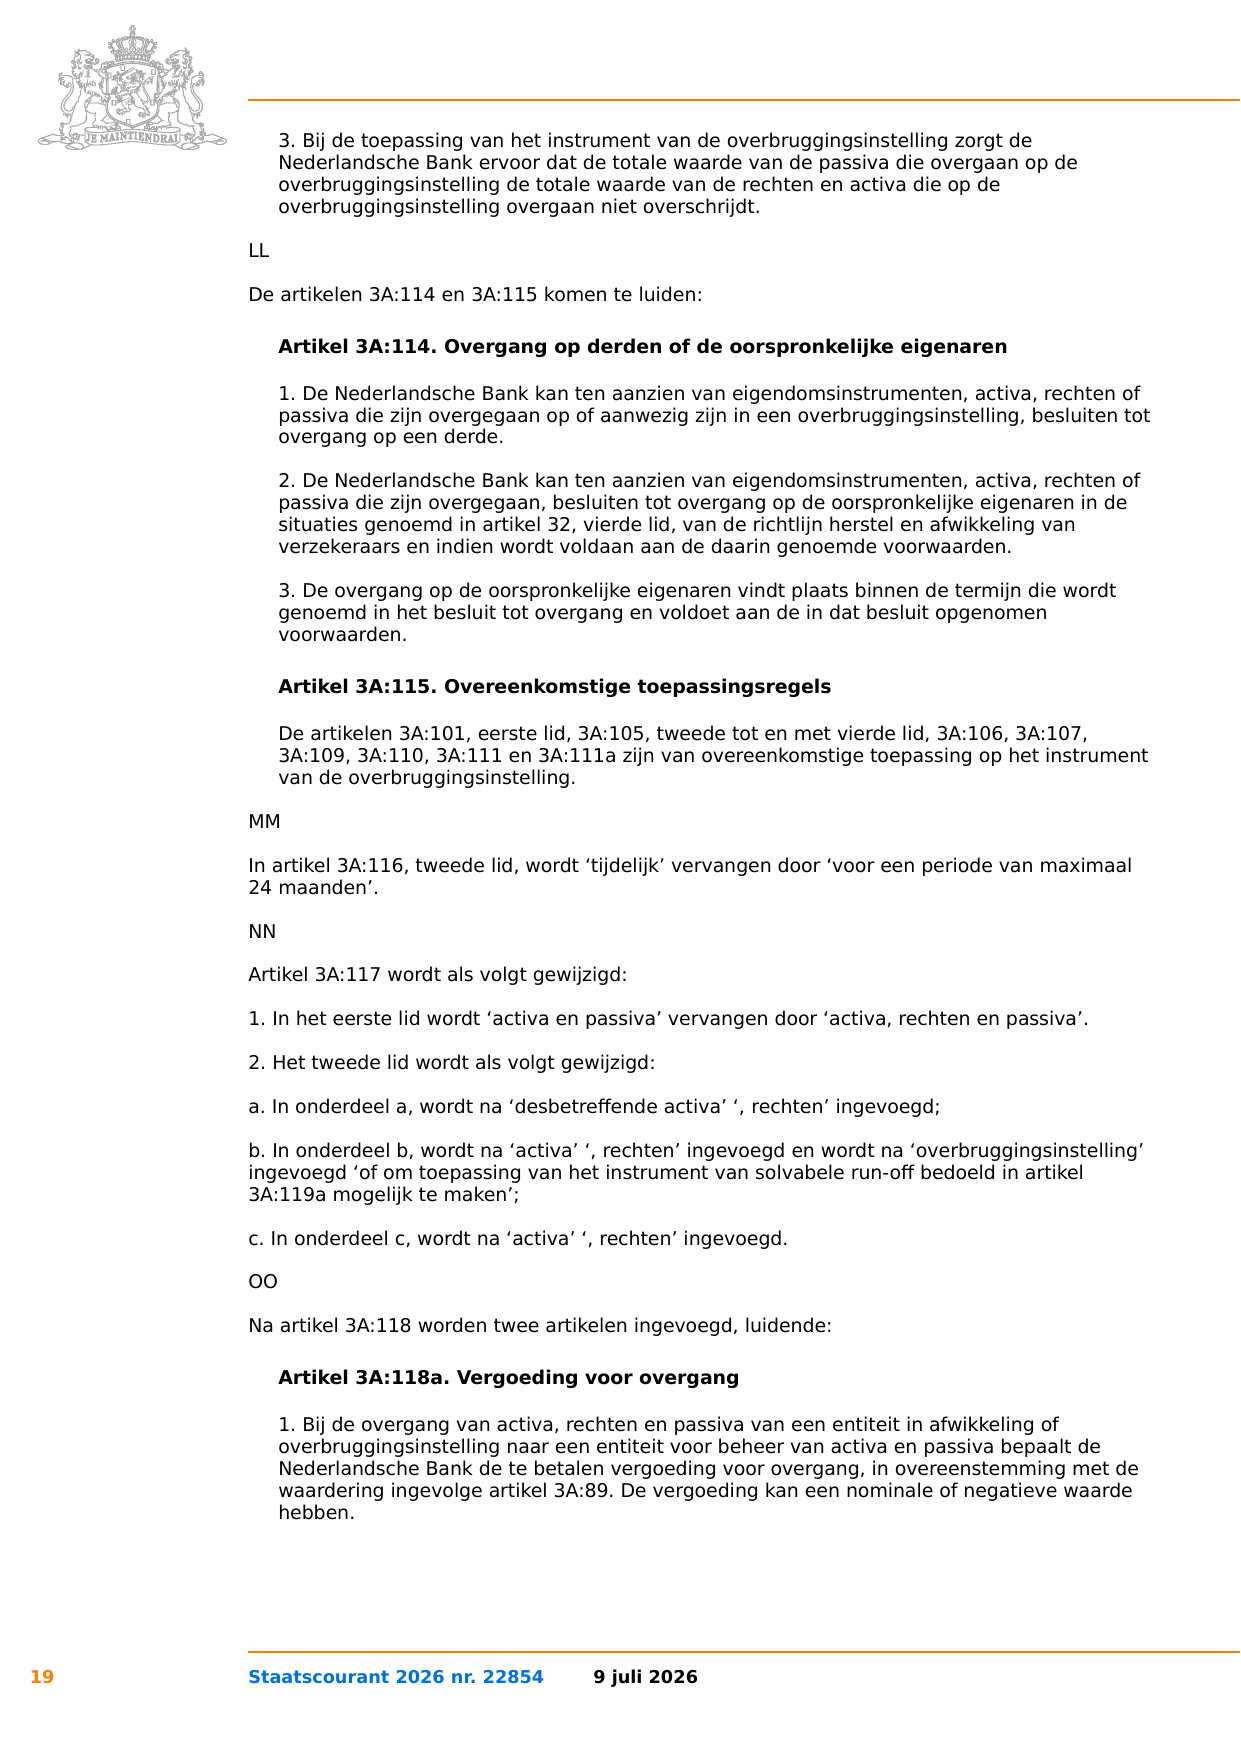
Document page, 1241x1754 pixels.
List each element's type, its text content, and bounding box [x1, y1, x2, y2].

text Na artikel 3A:118 worden twee artikelen ingevoegd, luidende: [248, 1315, 1163, 1337]
text 3. De overgang op de oorspronkelijke eigenaren vindt plaats binnen de termijn die wordt genoemd in het besluit tot overgang en voldoet aan de in dat besluit opgenomen voorwaarden. [278, 580, 1163, 646]
text 1. In het eerste lid wordt ‘activa en passiva’ vervangen door ‘activa, rechten en passiva’. [248, 1008, 1163, 1030]
text Artikel 3A:117 wordt als volgt gewijzigd: [248, 964, 1163, 986]
text 2. Het tweede lid wordt als volgt gewijzigd: [248, 1052, 1163, 1074]
text a. In onderdeel a, wordt na ‘desbetreffende activa’ ‘, rechten’ ingevoegd; [248, 1096, 1163, 1118]
text De artikelen 3A:114 en 3A:115 komen te luiden: [248, 283, 1163, 306]
text 2. De Nederlandsche Bank kan ten aanzien van eigendomsinstrumenten, activa, rechten of passiva die zijn overgegaan, besluiten tot overgang op de oorspronkelijke eigenaren in de situaties genoemd in artikel 32, vierde lid, van de richtlijn herstel en afwikkeling van verzekeraars en indien wordt voldaan aan de daarin genoemde voorwaarden. [278, 470, 1163, 558]
text MM [248, 811, 1163, 833]
text De artikelen 3A:101, eerste lid, 3A:105, tweede tot en met vierde lid, 3A:106, 3A:107, 3A:109, 3A:110, 3A:111 en 3A:111a zijn van overeenkomstige toepassing op het instrument van de overbruggingsinstelling. [278, 723, 1163, 789]
subtitle Artikel 3A:118a. Vergoeding voor overgang [278, 1367, 1163, 1389]
text In artikel 3A:116, tweede lid, wordt ‘tijdelijk’ vervangen door ‘voor een periode van maximaal 24 maanden’. [248, 855, 1163, 899]
text b. In onderdeel b, wordt na ‘activa’ ‘, rechten’ ingevoegd en wordt na ‘overbruggingsinstelling’ ingevoegd ‘of om toepassing van het instrument van solvabele run-off bedoeld in artikel 3A:119a mogelijk te maken’; [248, 1140, 1163, 1206]
text 1. De Nederlandsche Bank kan ten aanzien van eigendomsinstrumenten, activa, rechten of passiva die zijn overgegaan op of aanwezig zijn in een overbruggingsinstelling, besluiten tot overgang op een derde. [278, 382, 1163, 448]
text NN [248, 921, 1163, 942]
text 3. Bij de toepassing van het instrument van de overbruggingsinstelling zorgt de Nederlandsche Bank ervoor dat de totale waarde van de passiva die overgaan op de overbruggingsinstelling de totale waarde van de rechten en activa die op de overbruggingsinstelling overgaan niet overschrijdt. [278, 130, 1163, 218]
subtitle Artikel 3A:114. Overgang op derden of de oorspronkelijke eigenaren [278, 336, 1163, 357]
text 1. Bij de overgang van activa, rechten en passiva van een entiteit in afwikkeling of overbruggingsinstelling naar een entiteit voor beheer van activa en passiva bepaalt de Nederlandsche Bank de te betalen vergoeding voor overgang, in overeenstemming met de waardering ingevolge artikel 3A:89. De vergoeding kan een nominale of negatieve waarde hebben. [278, 1414, 1163, 1524]
picture [38, 25, 227, 150]
text c. In onderdeel c, wordt na ‘activa’ ‘, rechten’ ingevoegd. [248, 1228, 1163, 1249]
subtitle Artikel 3A:115. Overeenkomstige toepassingsregels [278, 676, 1163, 698]
text LL [248, 240, 1163, 262]
text OO [248, 1271, 1163, 1293]
